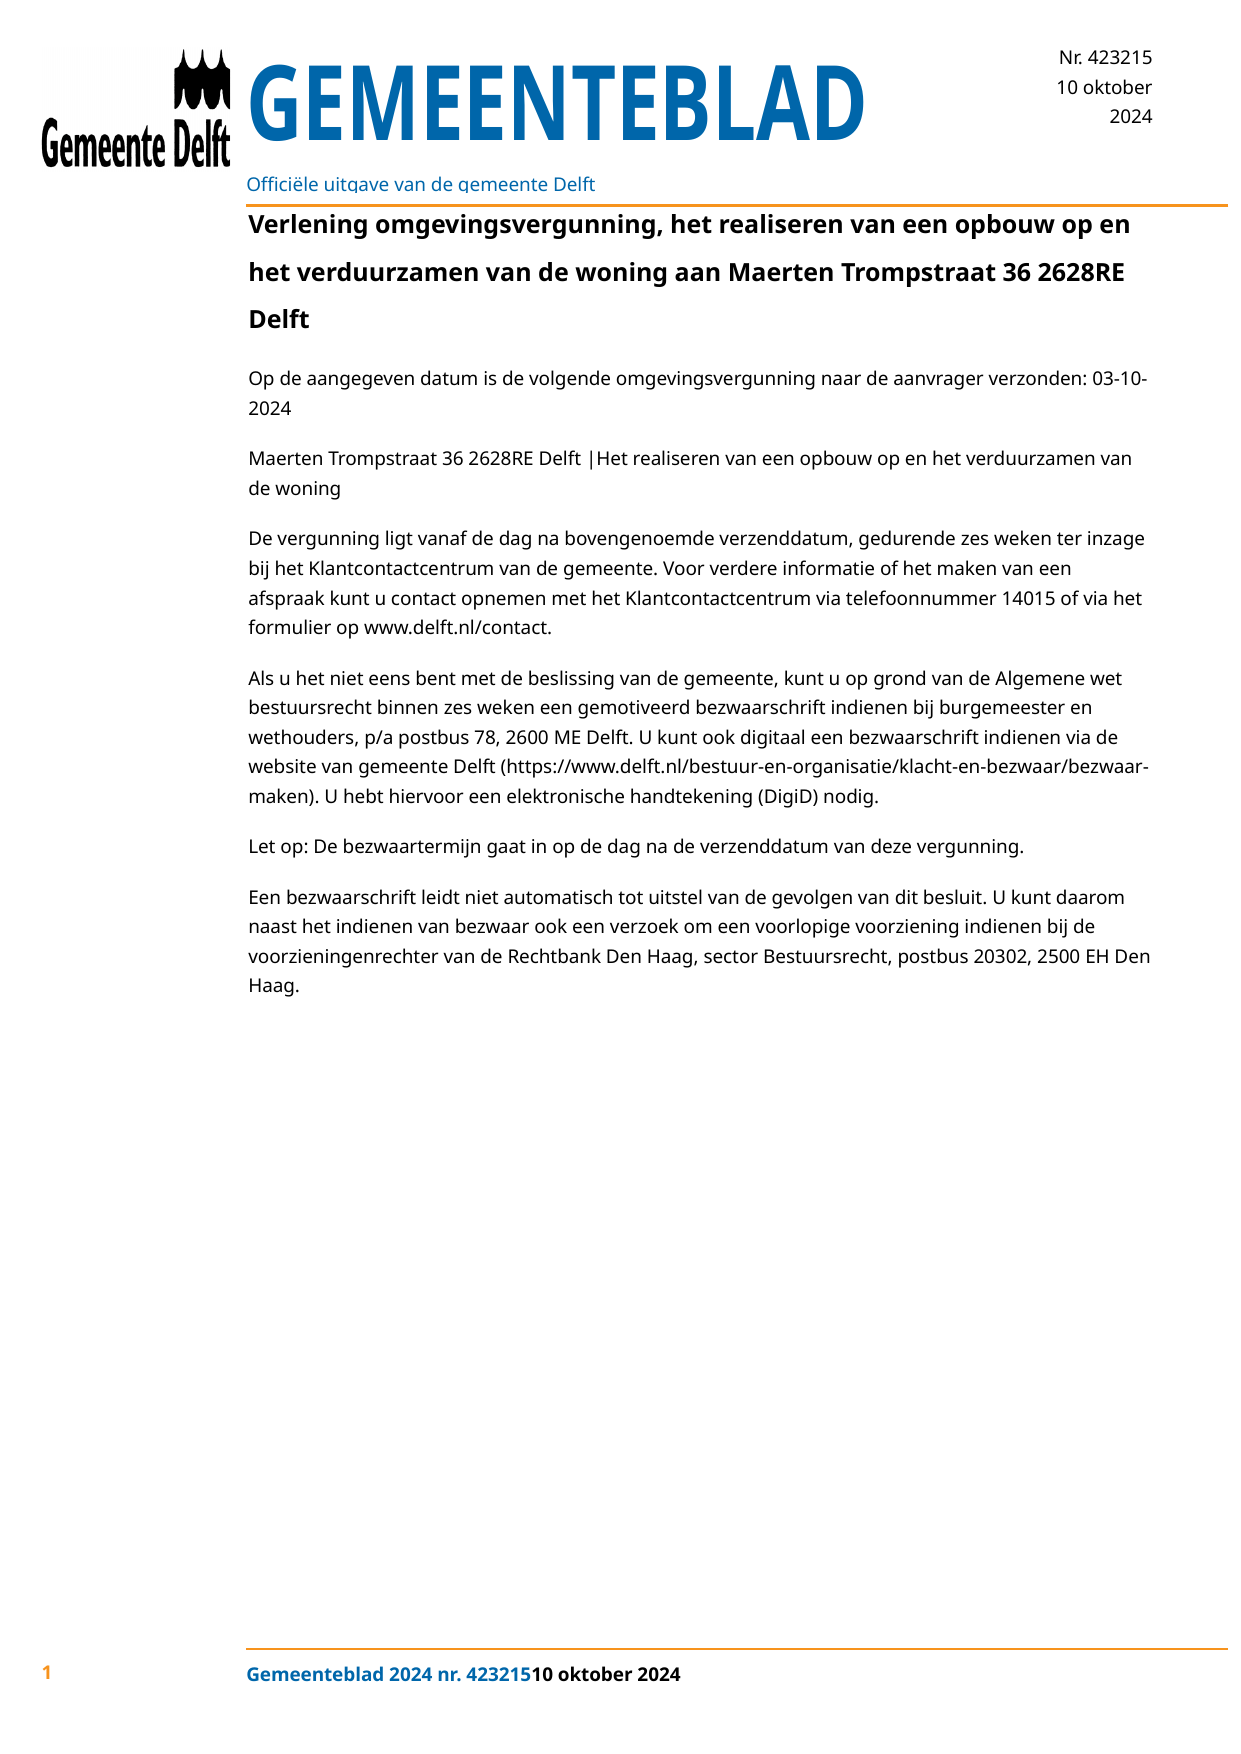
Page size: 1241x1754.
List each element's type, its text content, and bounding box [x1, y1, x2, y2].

text Een bezwaarschrift leidt niet automatisch tot uitstel van de gevolgen van dit besluit. U kunt daarom naast het indienen van bezwaar ook een verzoek om een voorlopige voorziening indienen bij de voorzieningenrechter van de Rechtbank Den Haag, sector Bestuursrecht, postbus 20302, 2500 EH Den Haag. [248, 884, 1152, 998]
text Als u het niet eens bent met de beslissing van de gemeente, kunt u op grond van de Algemene wet bestuursrecht binnen zes weken een gemotiveerd bezwaarschrift indienen bij burgemeester en wethouders, p/a postbus 78, 2600 ME Delft. U kunt ook digitaal een bezwaarschrift indienen via de website van gemeente Delft (https://www.delft.nl/bestuur-en-organisatie/klacht-en-bezwaar/bezwaar-maken). U hebt hiervoor een elektronische handtekening (DigiD) nodig. [248, 665, 1152, 809]
text Op de aangegeven datum is de volgende omgevingsvergunning naar de aanvrager verzonden: 03-10-2024 [248, 366, 1152, 421]
text De vergunning ligt vanaf de dag na bovengenoemde verzenddatum, gedurende zes weken ter inzage bij het Klantcontactcentrum van de gemeente. Voor verdere informatie of het maken van een afspraak kunt u contact opnemen met het Klantcontactcentrum via telefoonnummer 14015 of via het formulier op www.delft.nl/contact. [248, 526, 1152, 640]
text Maerten Trompstraat 36 2628RE Delft |Het realiseren van een opbouw op en het verduurzamen van de woning [248, 446, 1152, 501]
text Verlening omgevingsvergunning, het realiseren van een opbouw op en het verduurzamen van de woning aan Maerten Trompstraat 36 2628RE Delft [248, 207, 1152, 336]
text Let op: De bezwaartermijn gaat in op de dag na de verzenddatum van deze vergunning. [248, 833, 1152, 859]
picture [41, 47, 231, 172]
